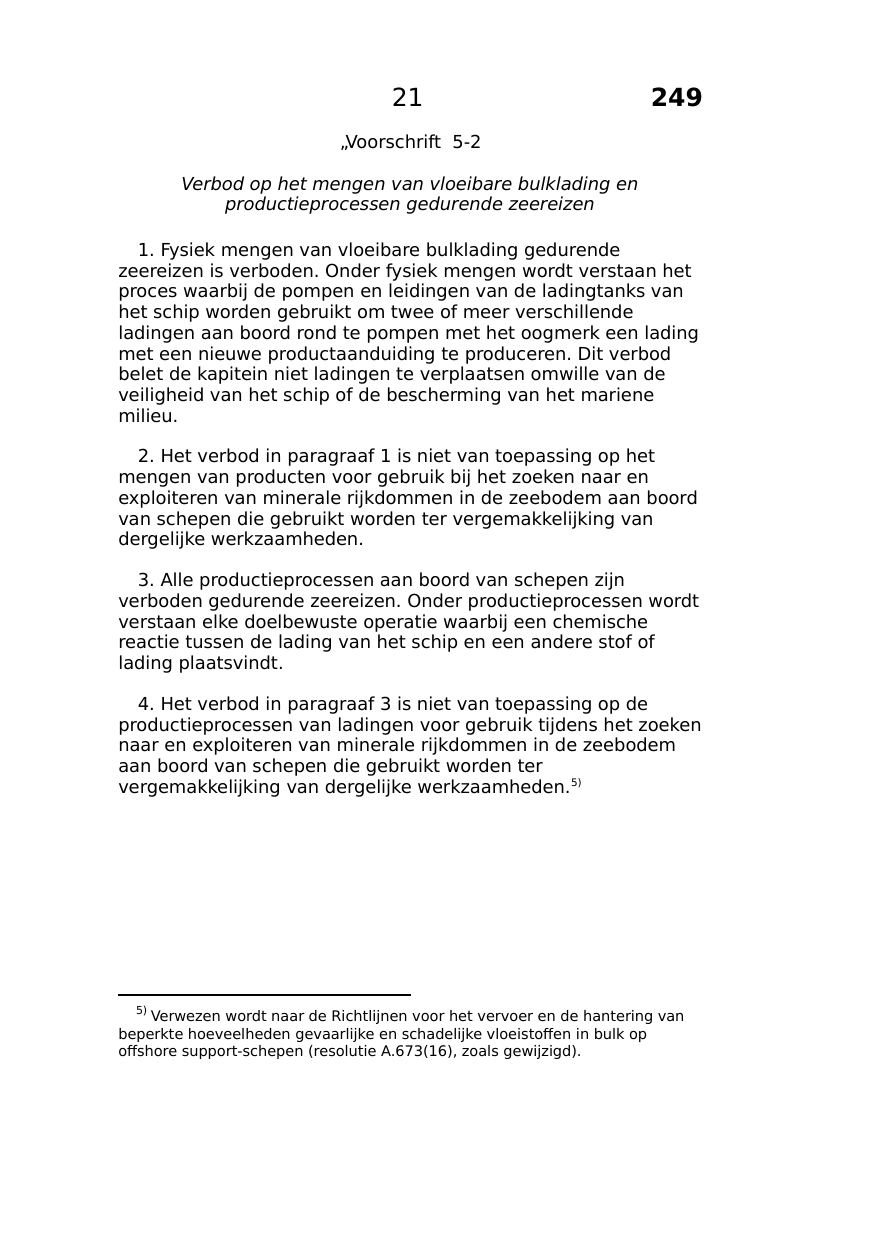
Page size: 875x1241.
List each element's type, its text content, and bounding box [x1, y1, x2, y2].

text 4. Het verbod in paragraaf 3 is niet van toepassing op de productieprocessen van ladingen voor gebruik tijdens het zoeken naar en exploiteren van minerale rijkdommen in de zeebodem aan boord van schepen die gebruikt worden ter vergemakkelijking van dergelijke werkzaamheden. [118, 694, 703, 797]
text Verwezen wordt naar de Richtlijnen voor het vervoer en de hantering van beperkte hoeveelheden gevaarlijke en schadelijke vloeistoffen in bulk op offshore support-schepen (resolutie A.673(16), zoals gewijzigd). [118, 1004, 703, 1060]
text 1. Fysiek mengen van vloeibare bulklading gedurende zeereizen is verboden. Onder fysiek mengen wordt verstaan het proces waarbij de pompen en leidingen van de ladingtanks van het schip worden gebruikt om twee of meer verschillende ladingen aan boord rond te pompen met het oogmerk een lading met een nieuwe productaanduiding te produceren. Dit verbod belet de kapitein niet ladingen te verplaatsen omwille van de veiligheid van het schip of de bescherming van het mariene milieu. [118, 240, 703, 426]
text 3. Alle productieprocessen aan boord van schepen zijn verboden gedurende zeereizen. Onder productieprocessen wordt verstaan elke doelbewuste operatie waarbij een chemische reactie tussen de lading van het schip en een andere stof of lading plaatsvindt. [118, 570, 703, 674]
text 2. Het verbod in paragraaf 1 is niet van toepassing op het mengen van producten voor gebruik bij het zoeken naar en exploiteren van minerale rijkdommen in de zeebodem aan boord van schepen die gebruikt worden ter vergemakkelijking van dergelijke werkzaamheden. [118, 446, 703, 550]
subtitle „Voorschrift 5-2 Verbod op het mengen van vloeibare bulklading en productieprocessen gedurende zeereizen [118, 132, 703, 215]
